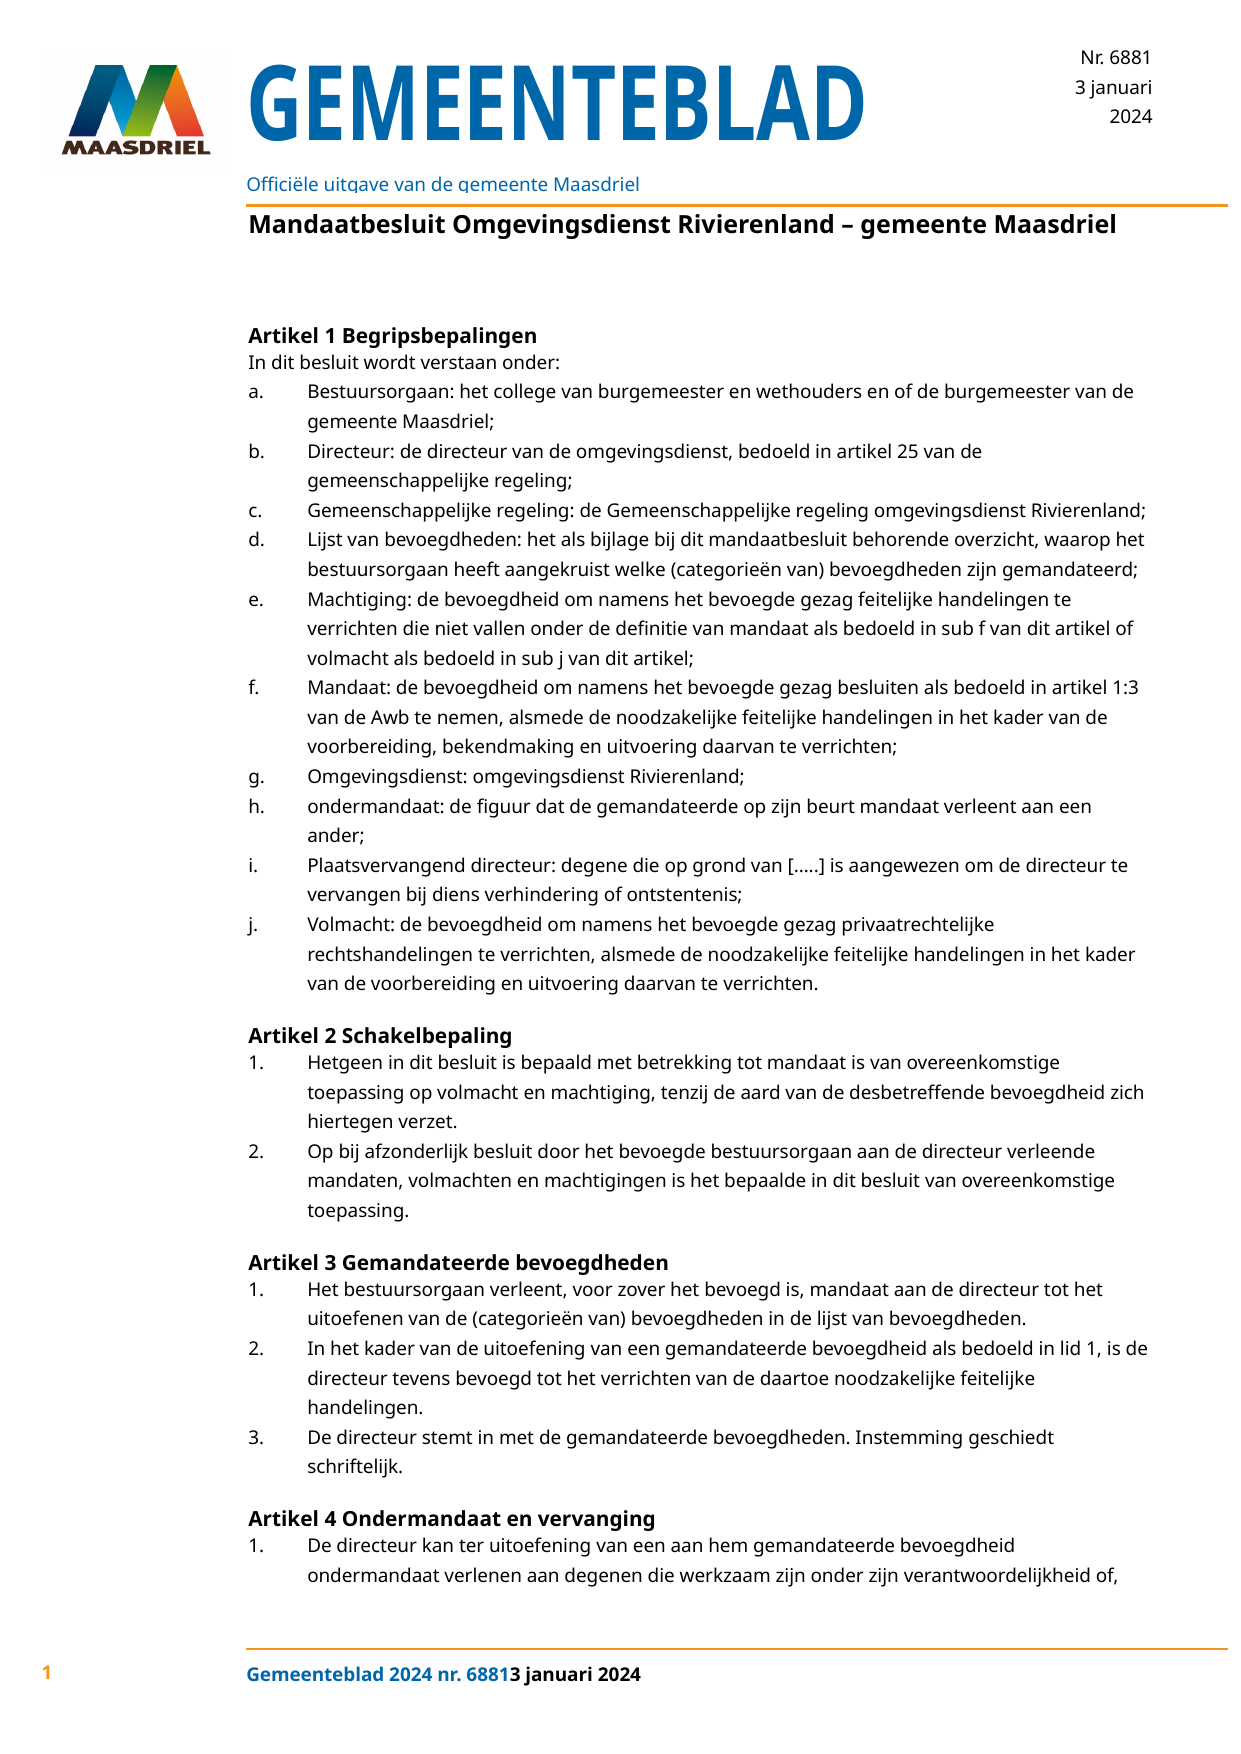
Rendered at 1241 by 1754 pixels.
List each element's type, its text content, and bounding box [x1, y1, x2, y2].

text Mandaatbesluit Omgevingsdienst Rivierenland – gemeente Maasdriel [248, 207, 1152, 241]
list Hetgeen in dit besluit is bepaald met betrekking tot mandaat is van overeenkomstige toepassing op volmacht en machtiging, tenzij de aard van de desbetreffende bevoegdheid zich hiertegen verzet. [248, 1049, 1152, 1134]
list De directeur kan ter uitoefening van een aan hem gemandateerde bevoegdheid ondermandaat verlenen aan degenen die werkzaam zijn onder zijn verantwoordelijkheid of, [248, 1532, 1152, 1588]
list Volmacht: de bevoegdheid om namens het bevoegde gezag privaatrechtelijke rechtshandelingen te verrichten, alsmede de noodzakelijke feitelijke handelingen in het kader van de voorbereiding en uitvoering daarvan te verrichten. [248, 911, 1152, 996]
list In het kader van de uitoefening van een gemandateerde bevoegdheid als bedoeld in lid 1, is de directeur tevens bevoegd tot het verrichten van de daartoe noodzakelijke feitelijke handelingen. [248, 1335, 1152, 1420]
list Lijst van bevoegdheden: het als bijlage bij dit mandaatbesluit behorende overzicht, waarop het bestuursorgaan heeft aangekruist welke (categorieën van) bevoegdheden zijn gemandateerd; [248, 527, 1152, 582]
list Het bestuursorgaan verleent, voor zover het bevoegd is, mandaat aan de directeur tot het uitoefenen van de (categorieën van) bevoegdheden in de lijst van bevoegdheden. [248, 1276, 1152, 1331]
list ondermandaat: de figuur dat de gemandateerde op zijn beurt mandaat verleent aan een ander; [248, 793, 1152, 848]
list Gemeenschappelijke regeling: de Gemeenschappelijke regeling omgevingsdienst Rivierenland; [248, 497, 1152, 523]
text Artikel 4 Ondermandaat en vervanging [248, 1504, 1152, 1532]
picture [41, 47, 231, 172]
list Bestuursorgaan: het college van burgemeester en wethouders en of de burgemeester van de gemeente Maasdriel; [248, 379, 1152, 434]
list Op bij afzonderlijk besluit door het bevoegde bestuursorgaan aan de directeur verleende mandaten, volmachten en machtigingen is het bepaalde in dit besluit van overeenkomstige toepassing. [248, 1138, 1152, 1223]
text Artikel 3 Gemandateerde bevoegdheden [248, 1248, 1152, 1276]
list Omgevingsdienst: omgevingsdienst Rivierenland; [248, 763, 1152, 789]
list Mandaat: de bevoegdheid om namens het bevoegde gezag besluiten als bedoeld in artikel 1:3 van de Awb te nemen, alsmede de noodzakelijke feitelijke handelingen in het kader van de voorbereiding, bekendmaking en uitvoering daarvan te verrichten; [248, 674, 1152, 759]
text Artikel 2 Schakelbepaling [248, 1021, 1152, 1049]
text Artikel 1 Begripsbepalingen [248, 321, 1152, 349]
list Machtiging: de bevoegdheid om namens het bevoegde gezag feitelijke handelingen te verrichten die niet vallen onder de definitie van mandaat als bedoeld in sub f van dit artikel of volmacht als bedoeld in sub j van dit artikel; [248, 586, 1152, 671]
list Directeur: de directeur van de omgevingsdienst, bedoeld in artikel 25 van de gemeenschappelijke regeling; [248, 438, 1152, 493]
list Plaatsvervangend directeur: degene die op grond van […..] is aangewezen om de directeur te vervangen bij diens verhindering of ontstentenis; [248, 852, 1152, 907]
list De directeur stemt in met de gemandateerde bevoegdheden. Instemming geschiedt schriftelijk. [248, 1424, 1152, 1479]
text In dit besluit wordt verstaan onder: [248, 349, 1152, 375]
